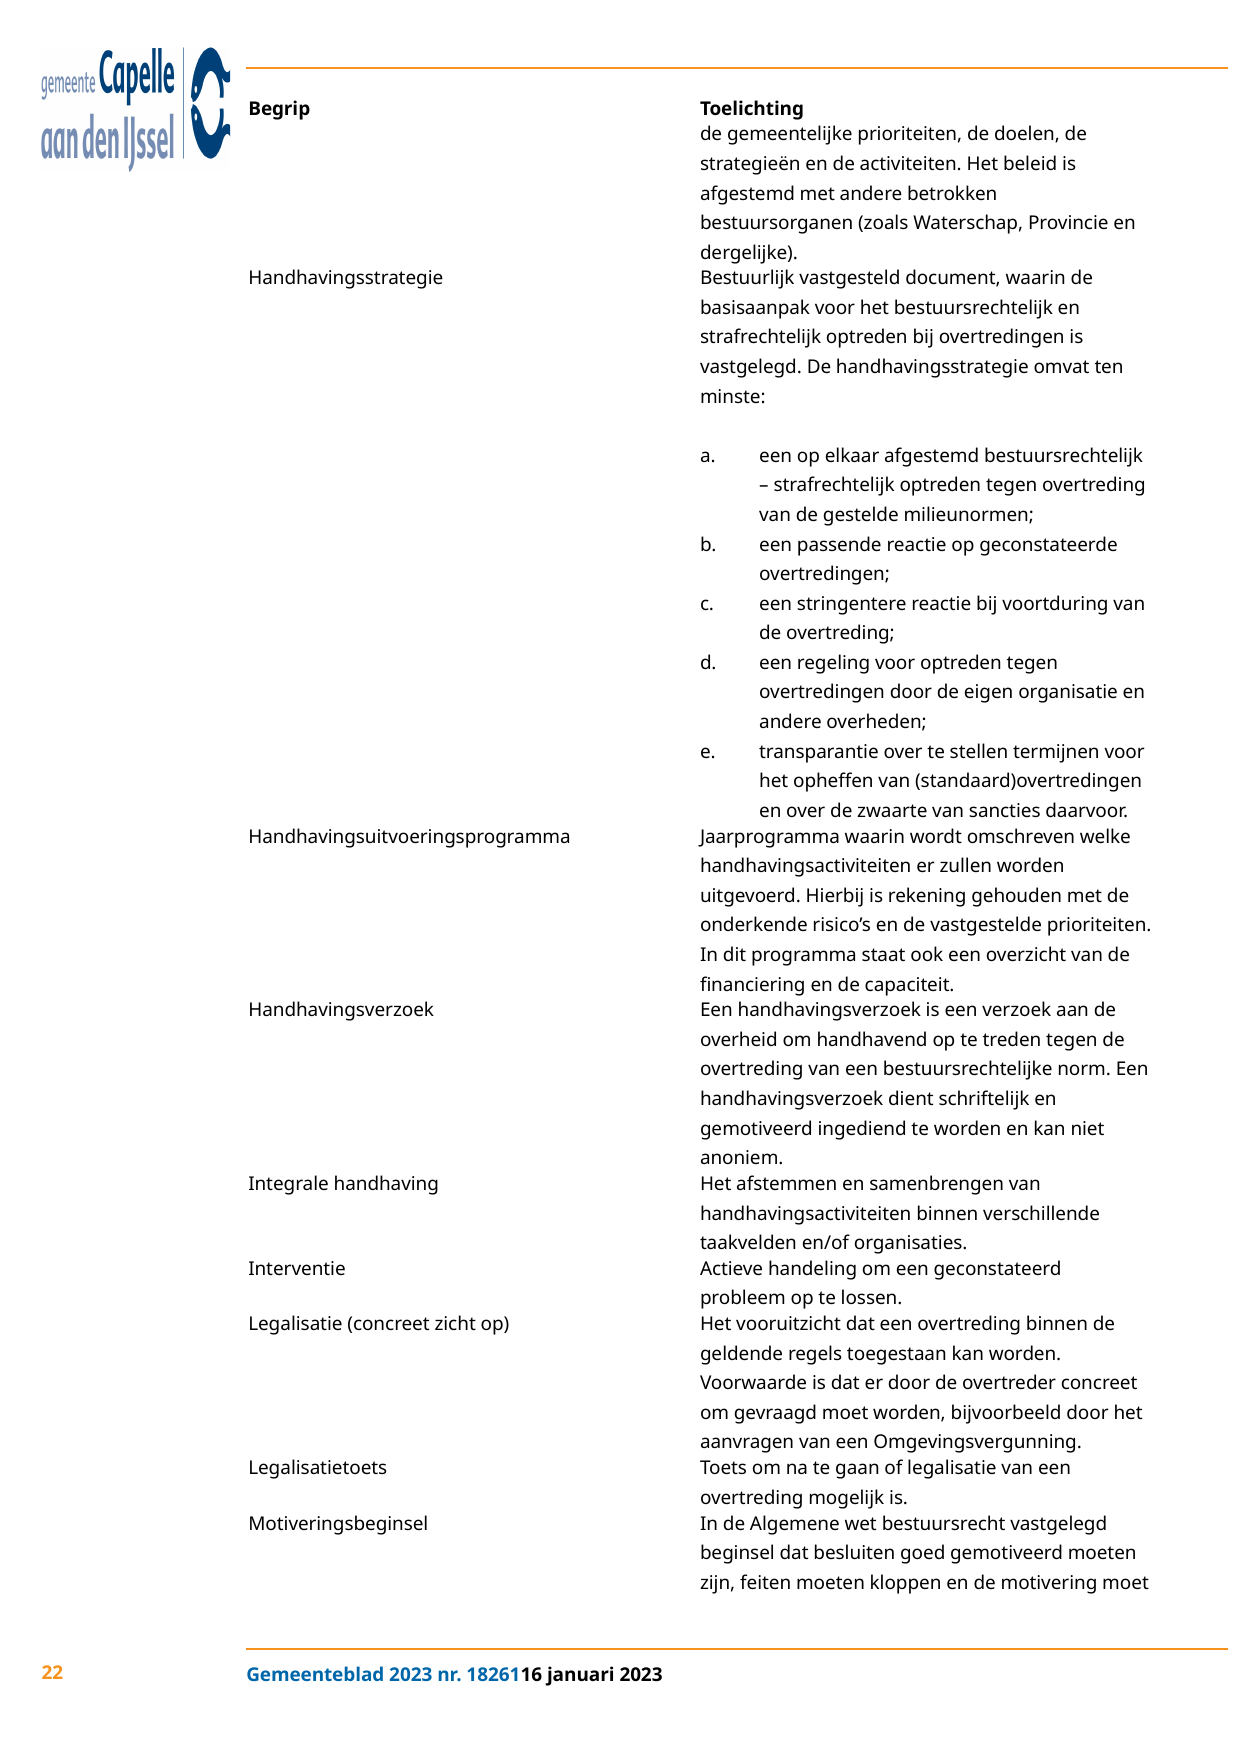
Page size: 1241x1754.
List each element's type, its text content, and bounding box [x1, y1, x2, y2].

table_cell Bestuurlijk vastgesteld document, waarin de basisaanpak voor het bestuursrechtelijk en strafrechtelijk optreden bij overtredingen is vastgelegd. De handhavingsstrategie omvat ten minste: een op elkaar afgestemd bestuursrechtelijk – strafrechtelijk optreden tegen overtreding van de gestelde milieunormen; een passende reactie op geconstateerde overtredingen; een stringentere reactie bij voortduring van de overtreding; een regeling voor optreden tegen overtredingen door de eigen organisatie en andere overheden; transparantie over te stellen termijnen voor het opheffen van (standaard)overtredingen en over de zwaarte van sancties daarvoor. [700, 265, 1152, 823]
table_cell de gemeentelijke prioriteiten, de doelen, de strategieën en de activiteiten. Het beleid is afgestemd met andere betrokken bestuursorganen (zoals Waterschap, Provincie en dergelijke). [700, 121, 1152, 264]
table_cell Een handhavingsverzoek is een verzoek aan de overheid om handhavend op te treden tegen de overtreding van een bestuursrechtelijke norm. Een handhavingsverzoek dient schriftelijk en gemotiveerd ingediend te worden en kan niet anoniem. [700, 996, 1152, 1170]
table_cell Handhavingsstrategie [248, 265, 700, 823]
table_cell Legalisatie (concreet zicht op) [248, 1310, 700, 1454]
table_header Begrip [248, 95, 700, 121]
table_cell Legalisatietoets [248, 1454, 700, 1510]
table_cell Toets om na te gaan of legalisatie van een overtreding mogelijk is. [700, 1454, 1152, 1510]
table_header Toelichting [700, 95, 1152, 121]
table_cell Interventie [248, 1255, 700, 1310]
table_cell Het vooruitzicht dat een overtreding binnen de geldende regels toegestaan kan worden. Voorwaarde is dat er door de overtreder concreet om gevraagd moet worden, bijvoorbeeld door het aanvragen van een Omgevingsvergunning. [700, 1310, 1152, 1454]
table_cell Handhavingsuitvoeringsprogramma [248, 823, 700, 996]
table_cell Motiveringsbeginsel [248, 1510, 700, 1594]
table_cell In de Algemene wet bestuursrecht vastgelegd beginsel dat besluiten goed gemotiveerd moeten zijn, feiten moeten kloppen en de motivering moet [700, 1510, 1152, 1594]
table_cell Handhavingsverzoek [248, 996, 700, 1170]
table_cell Actieve handeling om een geconstateerd probleem op te lossen. [700, 1255, 1152, 1310]
table_cell [248, 121, 700, 264]
table_cell Jaarprogramma waarin wordt omschreven welke handhavingsactiviteiten er zullen worden uitgevoerd. Hierbij is rekening gehouden met de onderkende risico’s en de vastgestelde prioriteiten. In dit programma staat ook een overzicht van de financiering en de capaciteit. [700, 823, 1152, 996]
table_cell Integrale handhaving [248, 1170, 700, 1255]
picture [41, 47, 231, 172]
table_cell Het afstemmen en samenbrengen van handhavingsactiviteiten binnen verschillende taakvelden en/of organisaties. [700, 1170, 1152, 1255]
